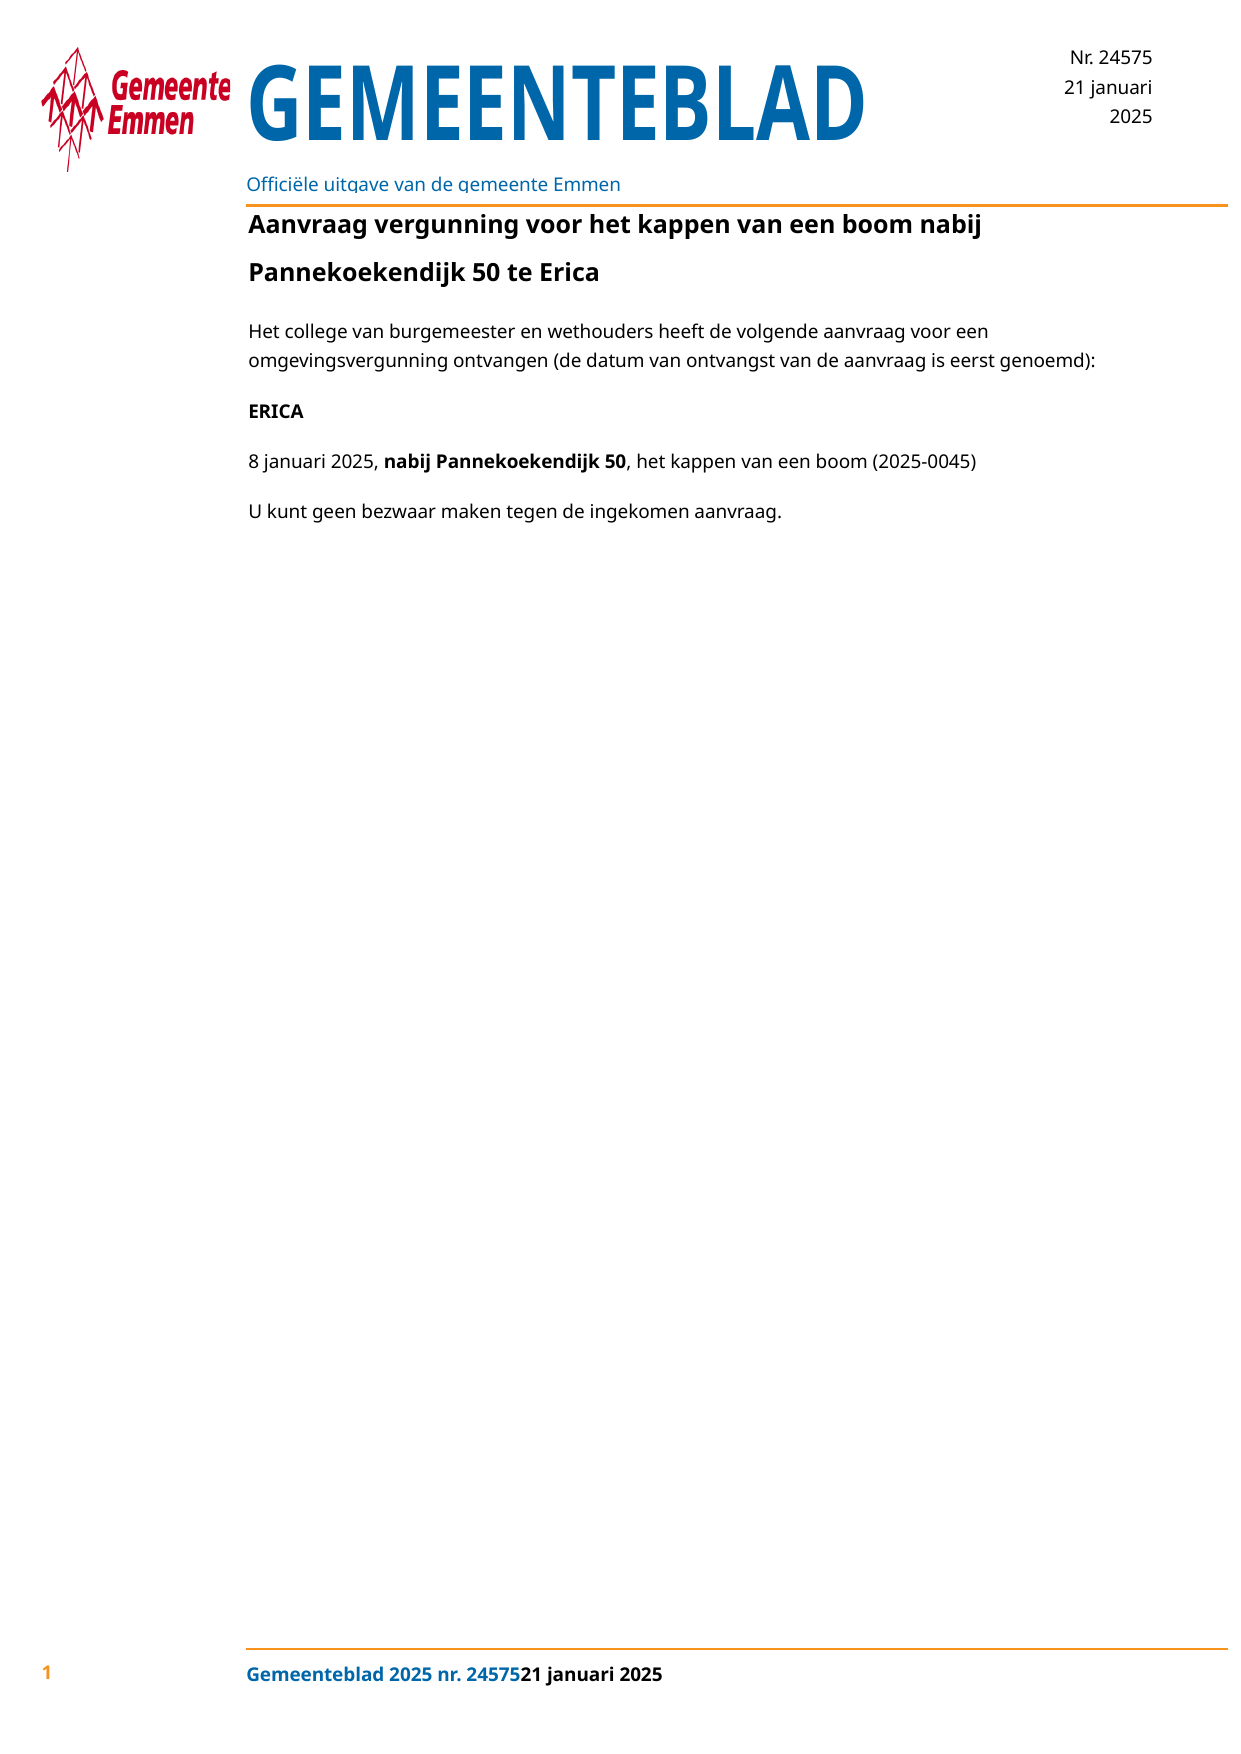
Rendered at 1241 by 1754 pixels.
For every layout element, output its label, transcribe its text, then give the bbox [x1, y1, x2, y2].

picture [41, 47, 231, 172]
text ERICA [248, 398, 1152, 424]
text Het college van burgemeester en wethouders heeft de volgende aanvraag voor een omgevingsvergunning ontvangen (de datum van ontvangst van de aanvraag is eerst genoemd): [248, 318, 1152, 373]
text 8 januari 2025, nabij Pannekoekendijk 50, het kappen van een boom (2025-0045) [248, 448, 1152, 474]
text Aanvraag vergunning voor het kappen van een boom nabij Pannekoekendijk 50 te Erica [248, 207, 1152, 288]
text U kunt geen bezwaar maken tegen de ingekomen aanvraag. [248, 499, 1152, 524]
